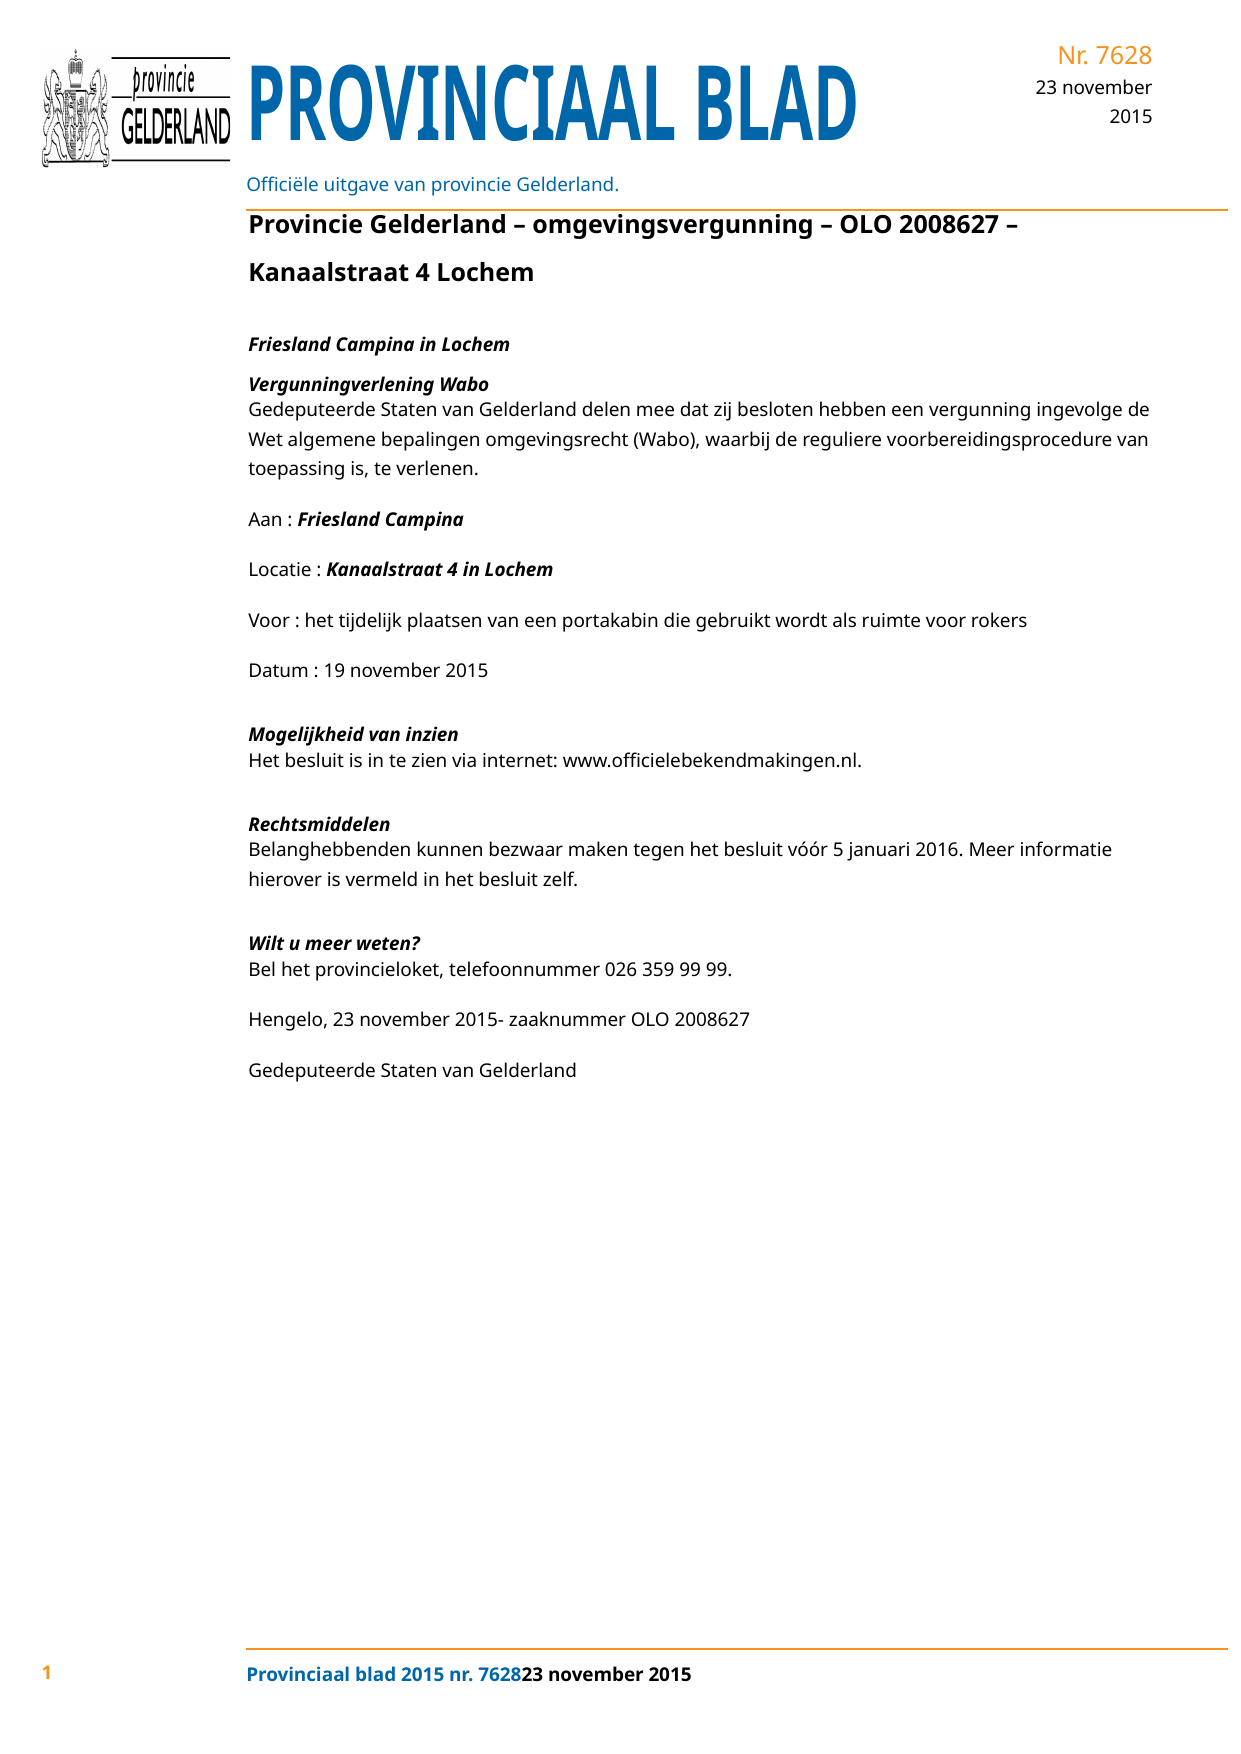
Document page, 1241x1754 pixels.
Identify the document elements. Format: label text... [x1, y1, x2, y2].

text Bel het provincieloket, telefoonnummer 026 359 99 99. [248, 956, 1152, 982]
text Gedeputeerde Staten van Gelderland [248, 1057, 1152, 1082]
text Mogelijkheid van inzien [248, 721, 1152, 747]
text Wilt u meer weten? [248, 930, 1152, 956]
text Friesland Campina in Lochem [248, 331, 1152, 357]
text Hengelo, 23 november 2015- zaaknummer OLO 2008627 [248, 1006, 1152, 1032]
text Provincie Gelderland – omgevingsvergunning – OLO 2008627 – Kanaalstraat 4 Lochem [248, 211, 1152, 288]
text Datum : 19 november 2015 [248, 657, 1152, 683]
picture [41, 47, 231, 172]
text Locatie : Kanaalstraat 4 in Lochem [248, 556, 1152, 582]
text Vergunningverlening Wabo [248, 371, 1152, 396]
text Gedeputeerde Staten van Gelderland delen mee dat zij besloten hebben een vergunning ingevolge de Wet algemene bepalingen omgevingsrecht (Wabo), waarbij de reguliere voorbereidingsprocedure van toepassing is, te verlenen. [248, 396, 1152, 481]
text Aan : Friesland Campina [248, 506, 1152, 532]
text Voor : het tijdelijk plaatsen van een portakabin die gebruikt wordt als ruimte voor rokers [248, 607, 1152, 633]
text Het besluit is in te zien via internet: www.officielebekendmakingen.nl. [248, 747, 1152, 773]
text Rechtsmiddelen [248, 811, 1152, 837]
text Belanghebbenden kunnen bezwaar maken tegen het besluit vóór 5 januari 2016. Meer informatie hierover is vermeld in het besluit zelf. [248, 837, 1152, 892]
